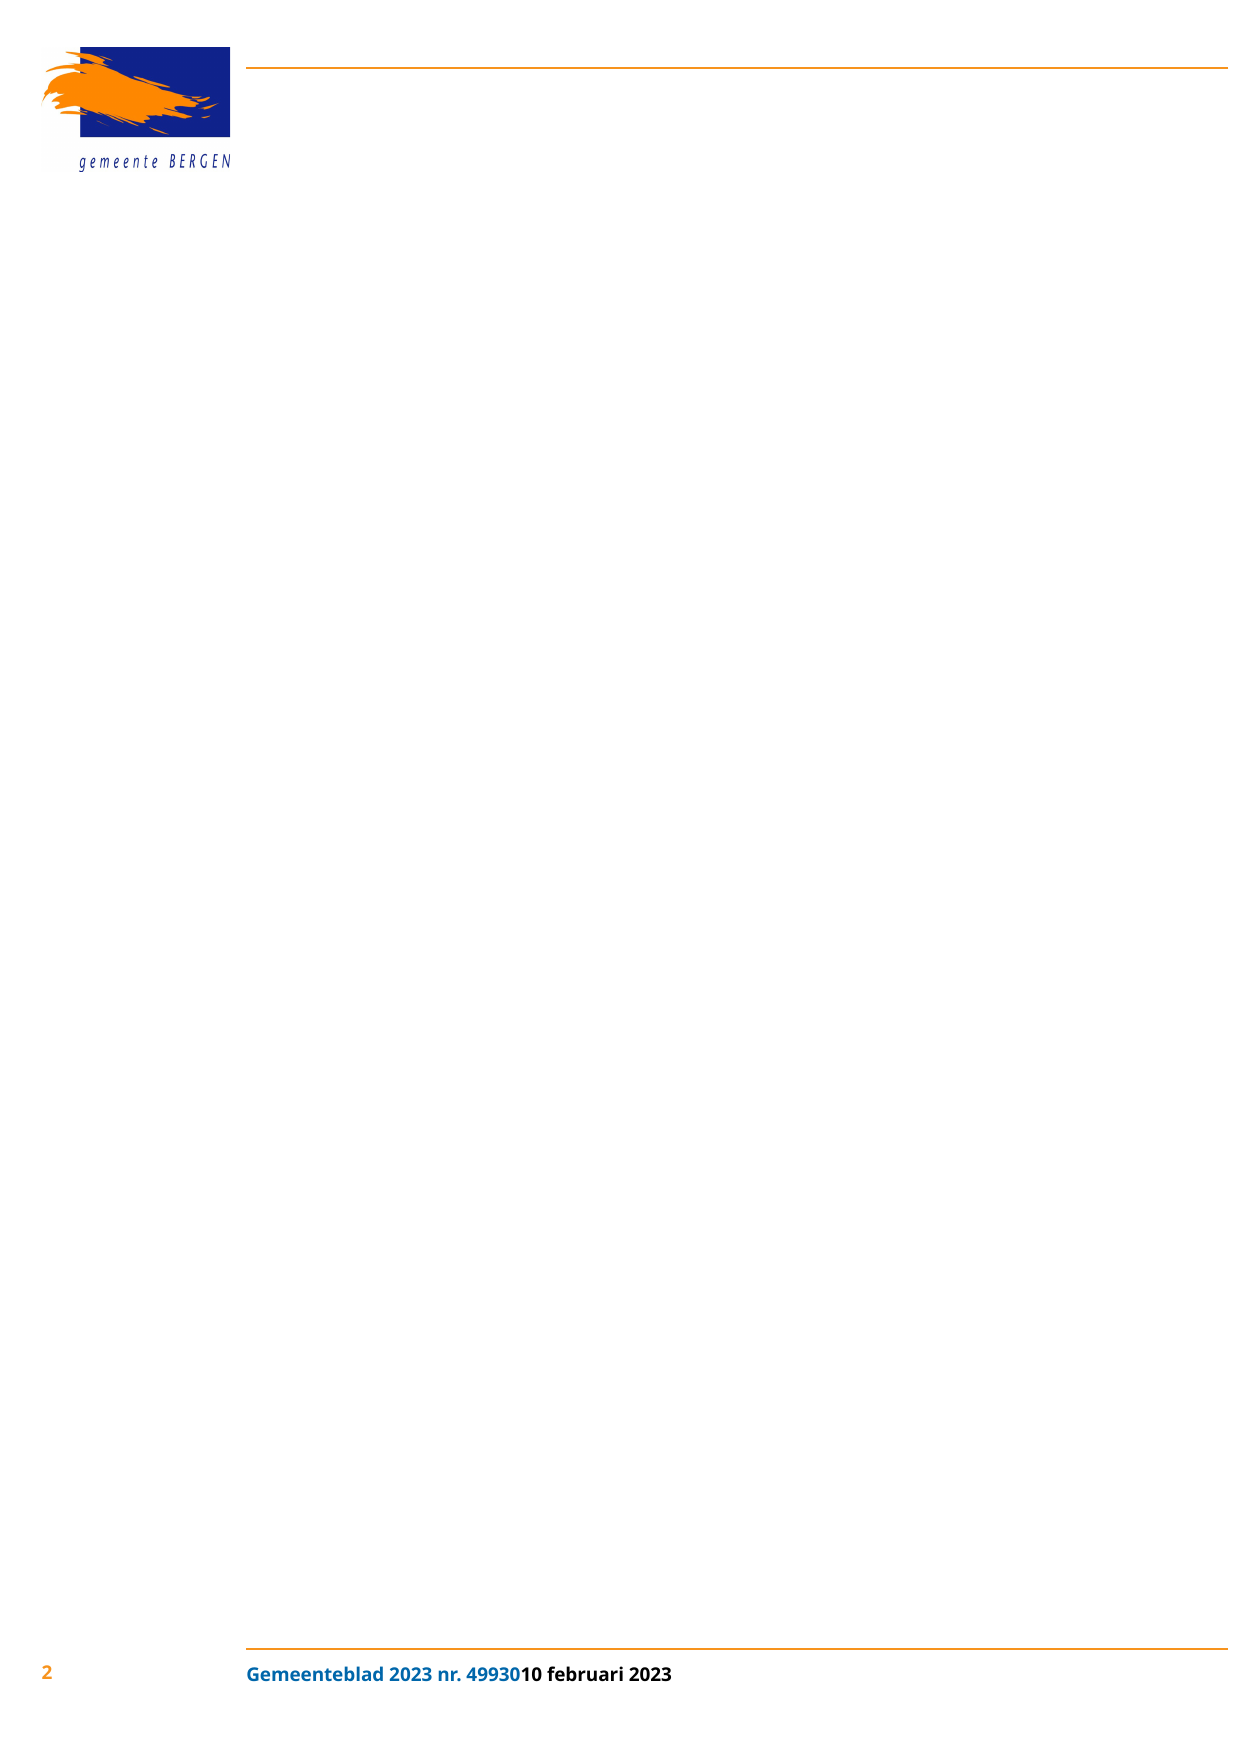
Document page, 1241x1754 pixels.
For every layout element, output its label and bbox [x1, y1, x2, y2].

picture [41, 47, 231, 172]
